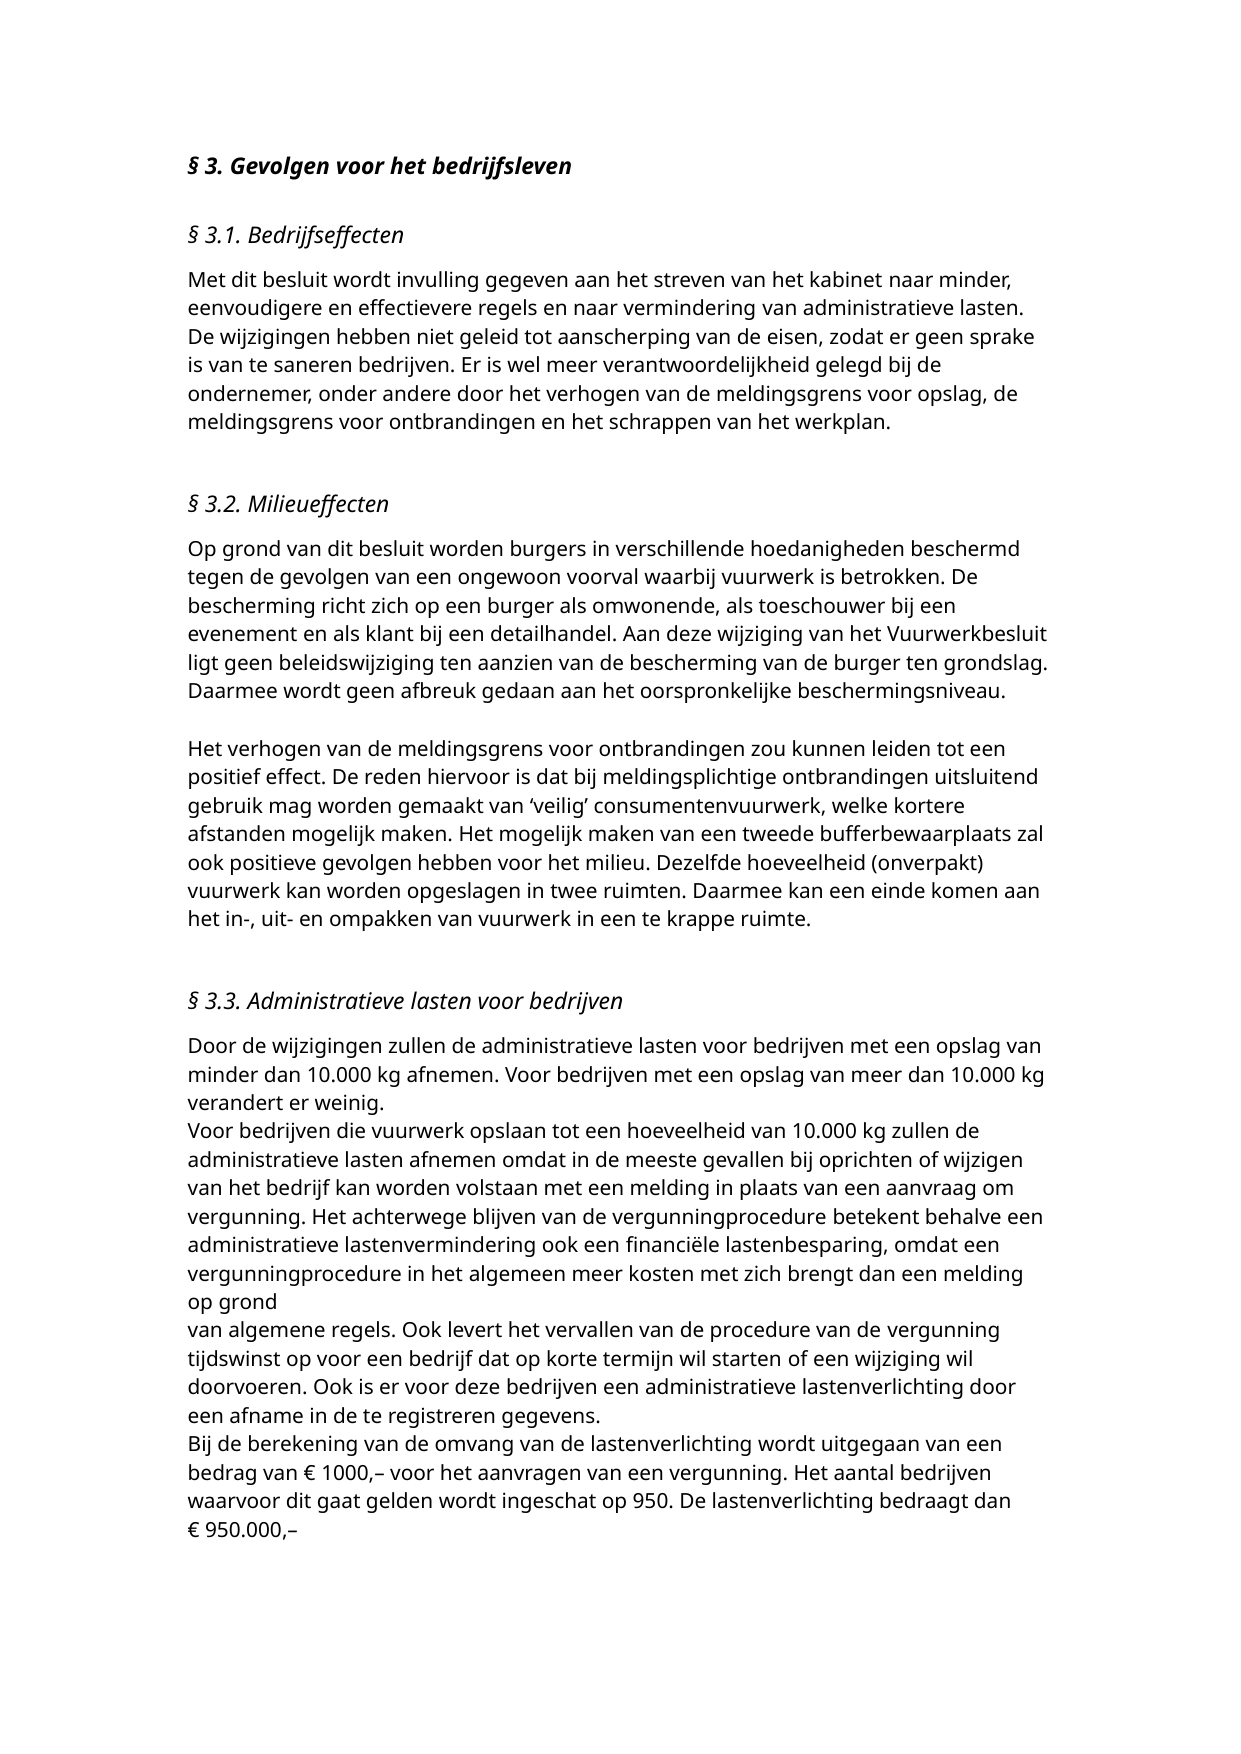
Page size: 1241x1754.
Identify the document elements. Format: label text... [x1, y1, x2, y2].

subtitle § 3.1. Bedrijfseffecten [187, 219, 1053, 250]
text Bij de berekening van de omvang van de lastenverlichting wordt uitgegaan van een bedrag van € 1000,– voor het aanvragen van een vergunning. Het aantal bedrijven waarvoor dit gaat gelden wordt ingeschat op 950. De lastenverlichting bedraagt dan € 950.000,– [187, 1429, 1053, 1543]
text Met dit besluit wordt invulling gegeven aan het streven van het kabinet naar minder, eenvoudigere en effectievere regels en naar vermindering van administratieve lasten. De wijzigingen hebben niet geleid tot aanscherping van de eisen, zodat er geen sprake is van te saneren bedrijven. Er is wel meer verantwoordelijkheid gelegd bij de ondernemer, onder andere door het verhogen van de meldingsgrens voor opslag, de meldingsgrens voor ontbrandingen en het schrappen van het werkplan. [187, 265, 1053, 436]
text van algemene regels. Ook levert het vervallen van de procedure van de vergunning tijdswinst op voor een bedrijf dat op korte termijn wil starten of een wijziging wil doorvoeren. Ook is er voor deze bedrijven een administratieve lastenverlichting door een afname in de te registreren gegevens. [187, 1316, 1053, 1429]
text Door de wijzigingen zullen de administratieve lasten voor bedrijven met een opslag van minder dan 10.000 kg afnemen. Voor bedrijven met een opslag van meer dan 10.000 kg verandert er weinig. [187, 1031, 1053, 1117]
subtitle § 3.3. Administratieve lasten voor bedrijven [187, 985, 1053, 1016]
text Op grond van dit besluit worden burgers in verschillende hoedanigheden beschermd tegen de gevolgen van een ongewoon voorval waarbij vuurwerk is betrokken. De bescherming richt zich op een burger als omwonende, als toeschouwer bij een evenement en als klant bij een detailhandel. Aan deze wijziging van het Vuurwerkbesluit ligt geen beleidswijziging ten aanzien van de bescherming van de burger ten grondslag. Daarmee wordt geen afbreuk gedaan aan het oorspronkelijke beschermingsniveau. [187, 534, 1053, 704]
text Voor bedrijven die vuurwerk opslaan tot een hoeveelheid van 10.000 kg zullen de administratieve lasten afnemen omdat in de meeste gevallen bij oprichten of wijzigen van het bedrijf kan worden volstaan met een melding in plaats van een aanvraag om vergunning. Het achterwege blijven van de vergunningprocedure betekent behalve een administratieve lastenvermindering ook een financiële lastenbesparing, omdat een vergunningprocedure in het algemeen meer kosten met zich brengt dan een melding op grond [187, 1117, 1053, 1316]
text Het verhogen van de meldingsgrens voor ontbrandingen zou kunnen leiden tot een positief effect. De reden hiervoor is dat bij meldingsplichtige ontbrandingen uitsluitend gebruik mag worden gemaakt van ‘veilig’ consumentenvuurwerk, welke kortere afstanden mogelijk maken. Het mogelijk maken van een tweede bufferbewaarplaats zal ook positieve gevolgen hebben voor het milieu. Dezelfde hoeveelheid (onverpakt) vuurwerk kan worden opgeslagen in twee ruimten. Daarmee kan een einde komen aan het in-, uit- en ompakken van vuurwerk in een te krappe ruimte. [187, 734, 1053, 933]
subtitle § 3. Gevolgen voor het bedrijfsleven [187, 150, 1053, 181]
subtitle § 3.2. Milieueffecten [187, 488, 1053, 519]
